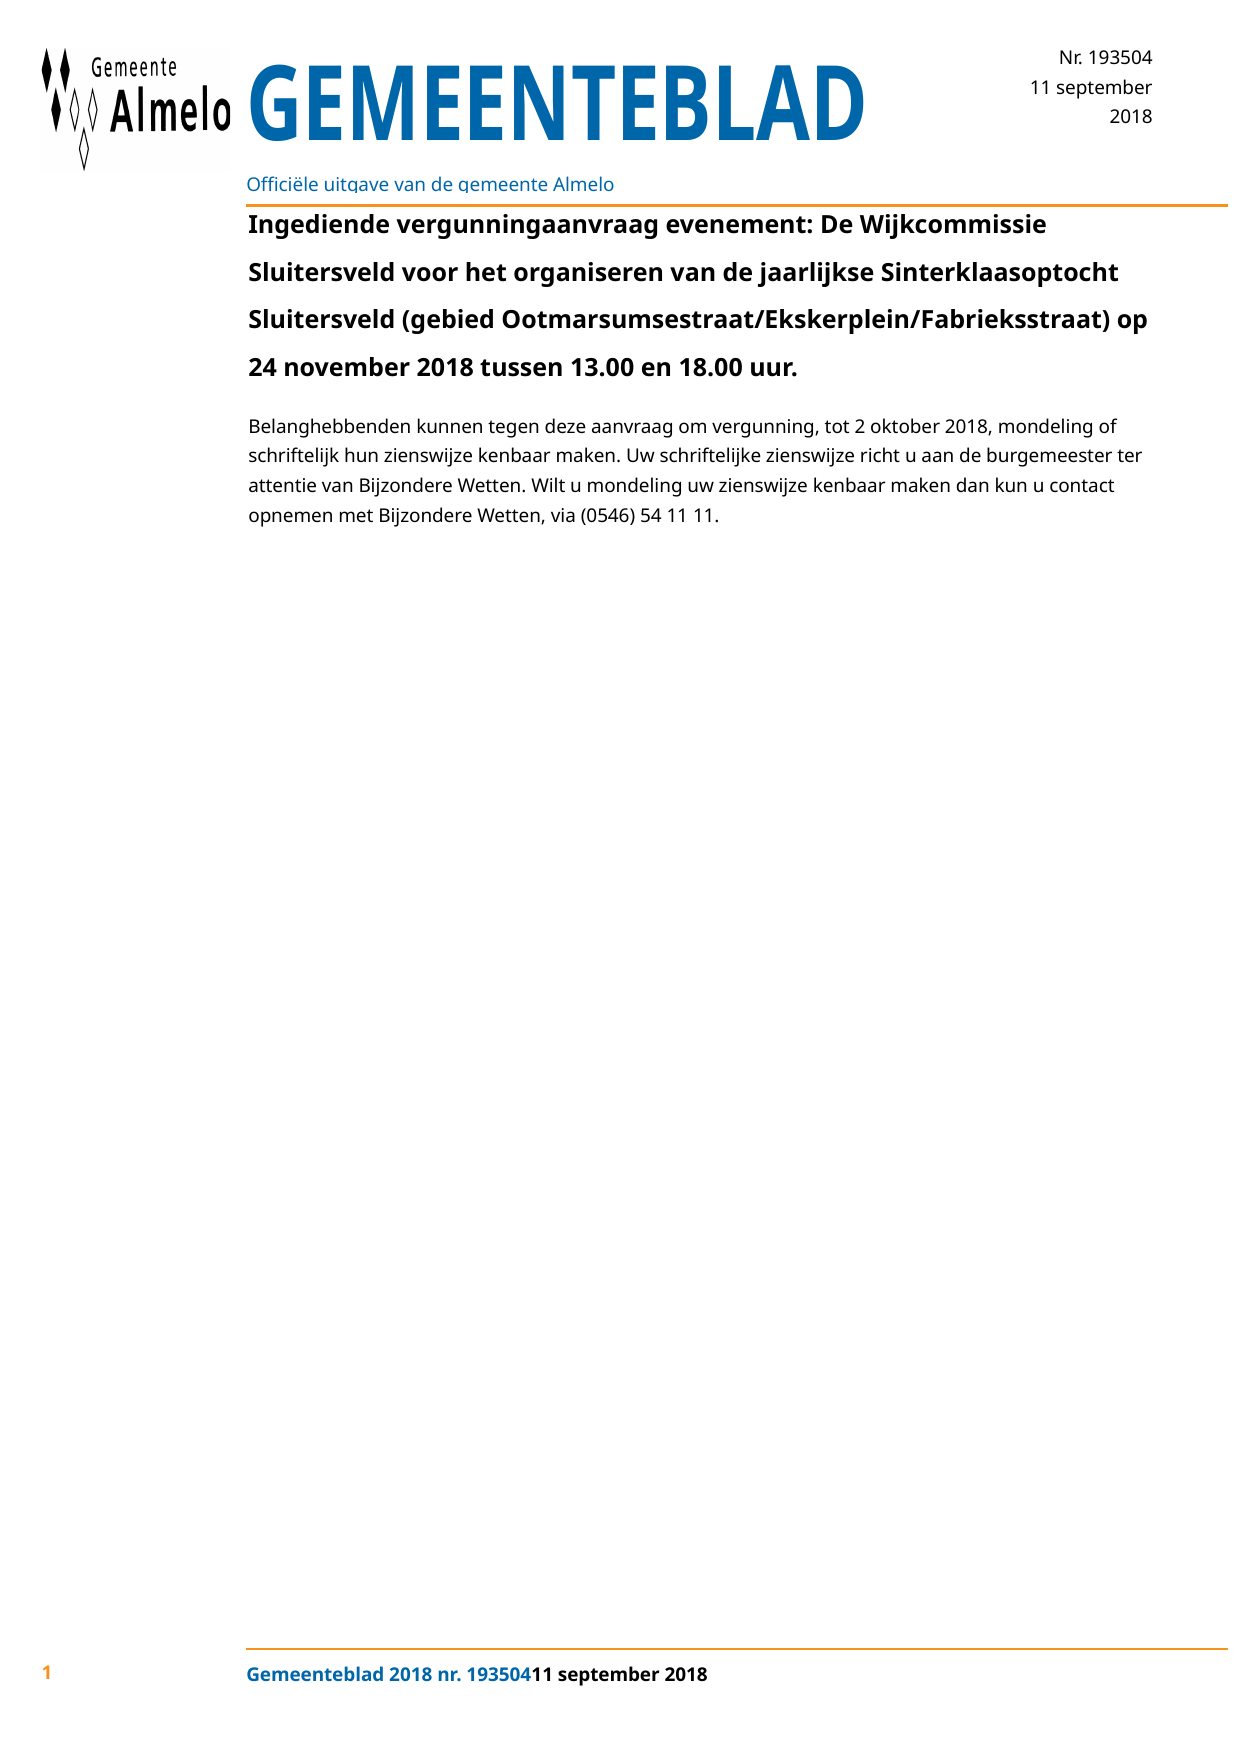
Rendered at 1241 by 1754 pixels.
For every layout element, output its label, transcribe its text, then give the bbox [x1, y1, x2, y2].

picture [41, 47, 231, 172]
text Ingediende vergunningaanvraag evenement: De Wijkcommissie Sluitersveld voor het organiseren van de jaarlijkse Sinterklaasoptocht Sluitersveld (gebied Ootmarsumsestraat/Ekskerplein/Fabrieksstraat) op 24 november 2018 tussen 13.00 en 18.00 uur. [248, 207, 1152, 384]
text Belanghebbenden kunnen tegen deze aanvraag om vergunning, tot 2 oktober 2018, mondeling of schriftelijk hun zienswijze kenbaar maken. Uw schriftelijke zienswijze richt u aan de burgemeester ter attentie van Bijzondere Wetten. Wilt u mondeling uw zienswijze kenbaar maken dan kun u contact opnemen met Bijzondere Wetten, via (0546) 54 11 11. [248, 413, 1152, 528]
